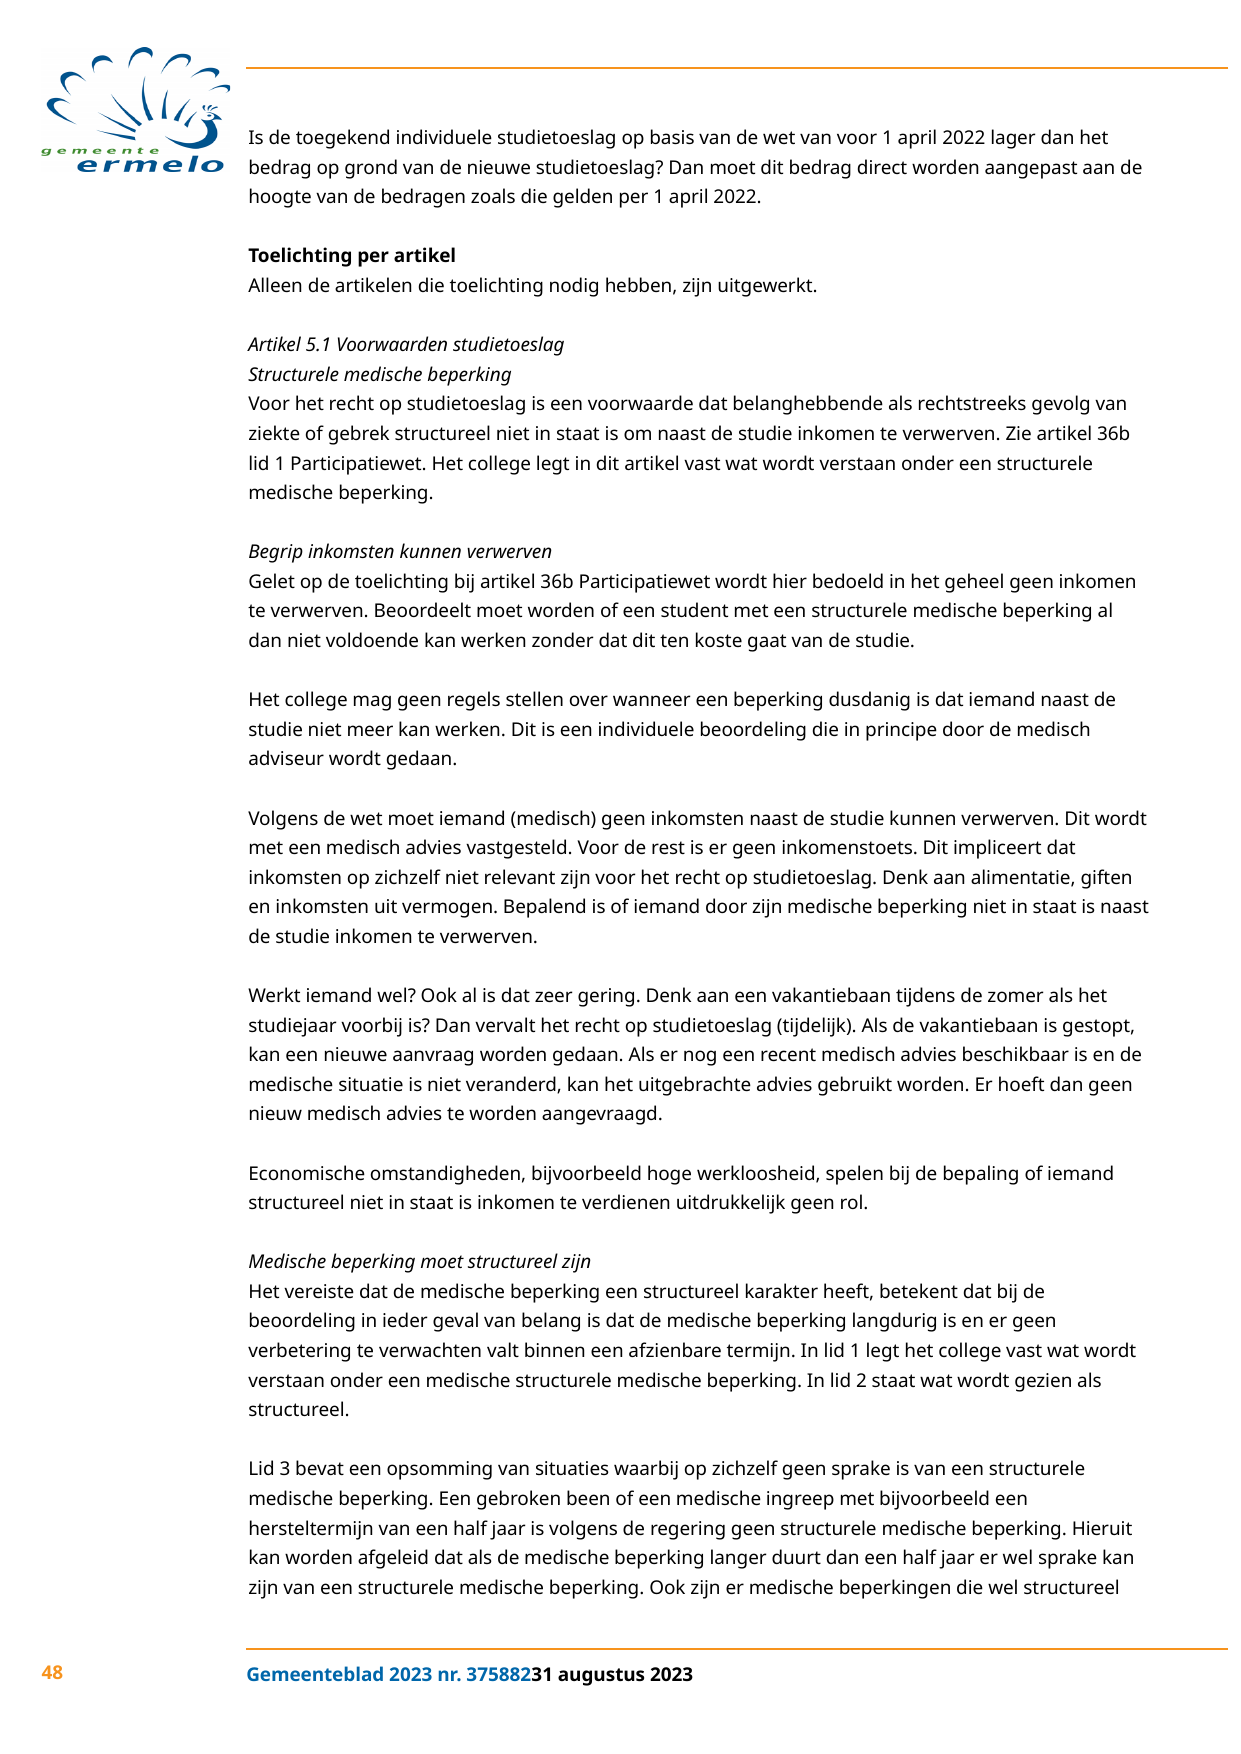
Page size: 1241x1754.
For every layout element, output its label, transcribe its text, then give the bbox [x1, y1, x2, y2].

text Gelet op de toelichting bij artikel 36b Participatiewet wordt hier bedoeld in het geheel geen inkomen te verwerven. Beoordeelt moet worden of een student met een structurele medische beperking al dan niet voldoende kan werken zonder dat dit ten koste gaat van de studie. [248, 568, 1152, 653]
text Lid 3 bevat een opsomming van situaties waarbij op zichzelf geen sprake is van een structurele medische beperking. Een gebroken been of een medische ingreep met bijvoorbeeld een hersteltermijn van een half jaar is volgens de regering geen structurele medische beperking. Hieruit kan worden afgeleid dat als de medische beperking langer duurt dan een half jaar er wel sprake kan zijn van een structurele medische beperking. Ook zijn er medische beperkingen die wel structureel [248, 1456, 1152, 1600]
text Volgens de wet moet iemand (medisch) geen inkomsten naast de studie kunnen verwerven. Dit wordt met een medisch advies vastgesteld. Voor de rest is er geen inkomenstoets. Dit impliceert dat inkomsten op zichzelf niet relevant zijn voor het recht op studietoeslag. Denk aan alimentatie, giften en inkomsten uit vermogen. Bepalend is of iemand door zijn medische beperking niet in staat is naast de studie inkomen te verwerven. [248, 805, 1152, 949]
text Werkt iemand wel? Ook al is dat zeer gering. Denk aan een vakantiebaan tijdens de zomer als het studiejaar voorbij is? Dan vervalt het recht op studietoeslag (tijdelijk). Als de vakantiebaan is gestopt, kan een nieuwe aanvraag worden gedaan. Als er nog een recent medisch advies beschikbaar is en de medische situatie is niet veranderd, kan het uitgebrachte advies gebruikt worden. Er hoeft dan geen nieuw medisch advies te worden aangevraagd. [248, 982, 1152, 1126]
text Economische omstandigheden, bijvoorbeeld hoge werkloosheid, spelen bij de bepaling of iemand structureel niet in staat is inkomen te verdienen uitdrukkelijk geen rol. [248, 1160, 1152, 1215]
text Begrip inkomsten kunnen verwerven [248, 538, 1152, 564]
text Artikel 5.1 Voorwaarden studietoeslag [248, 331, 1152, 357]
text Alleen de artikelen die toelichting nodig hebben, zijn uitgewerkt. [248, 272, 1152, 298]
text Structurele medische beperking [248, 361, 1152, 387]
text Toelichting per artikel [248, 243, 1152, 268]
text Het college mag geen regels stellen over wanneer een beperking dusdanig is dat iemand naast de studie niet meer kan werken. Dit is een individuele beoordeling die in principe door de medisch adviseur wordt gedaan. [248, 686, 1152, 771]
text Is de toegekend individuele studietoeslag op basis van de wet van voor 1 april 2022 lager dan het bedrag op grond van de nieuwe studietoeslag? Dan moet dit bedrag direct worden aangepast aan de hoogte van de bedragen zoals die gelden per 1 april 2022. [248, 124, 1152, 209]
picture [41, 47, 231, 172]
text Voor het recht op studietoeslag is een voorwaarde dat belanghebbende als rechtstreeks gevolg van ziekte of gebrek structureel niet in staat is om naast de studie inkomen te verwerven. Zie artikel 36b lid 1 Participatiewet. Het college legt in dit artikel vast wat wordt verstaan onder een structurele medische beperking. [248, 391, 1152, 505]
text Het vereiste dat de medische beperking een structureel karakter heeft, betekent dat bij de beoordeling in ieder geval van belang is dat de medische beperking langdurig is en er geen verbetering te verwachten valt binnen een afzienbare termijn. In lid 1 legt het college vast wat wordt verstaan onder een medische structurele medische beperking. In lid 2 staat wat wordt gezien als structureel. [248, 1278, 1152, 1422]
text Medische beperking moet structureel zijn [248, 1248, 1152, 1274]
